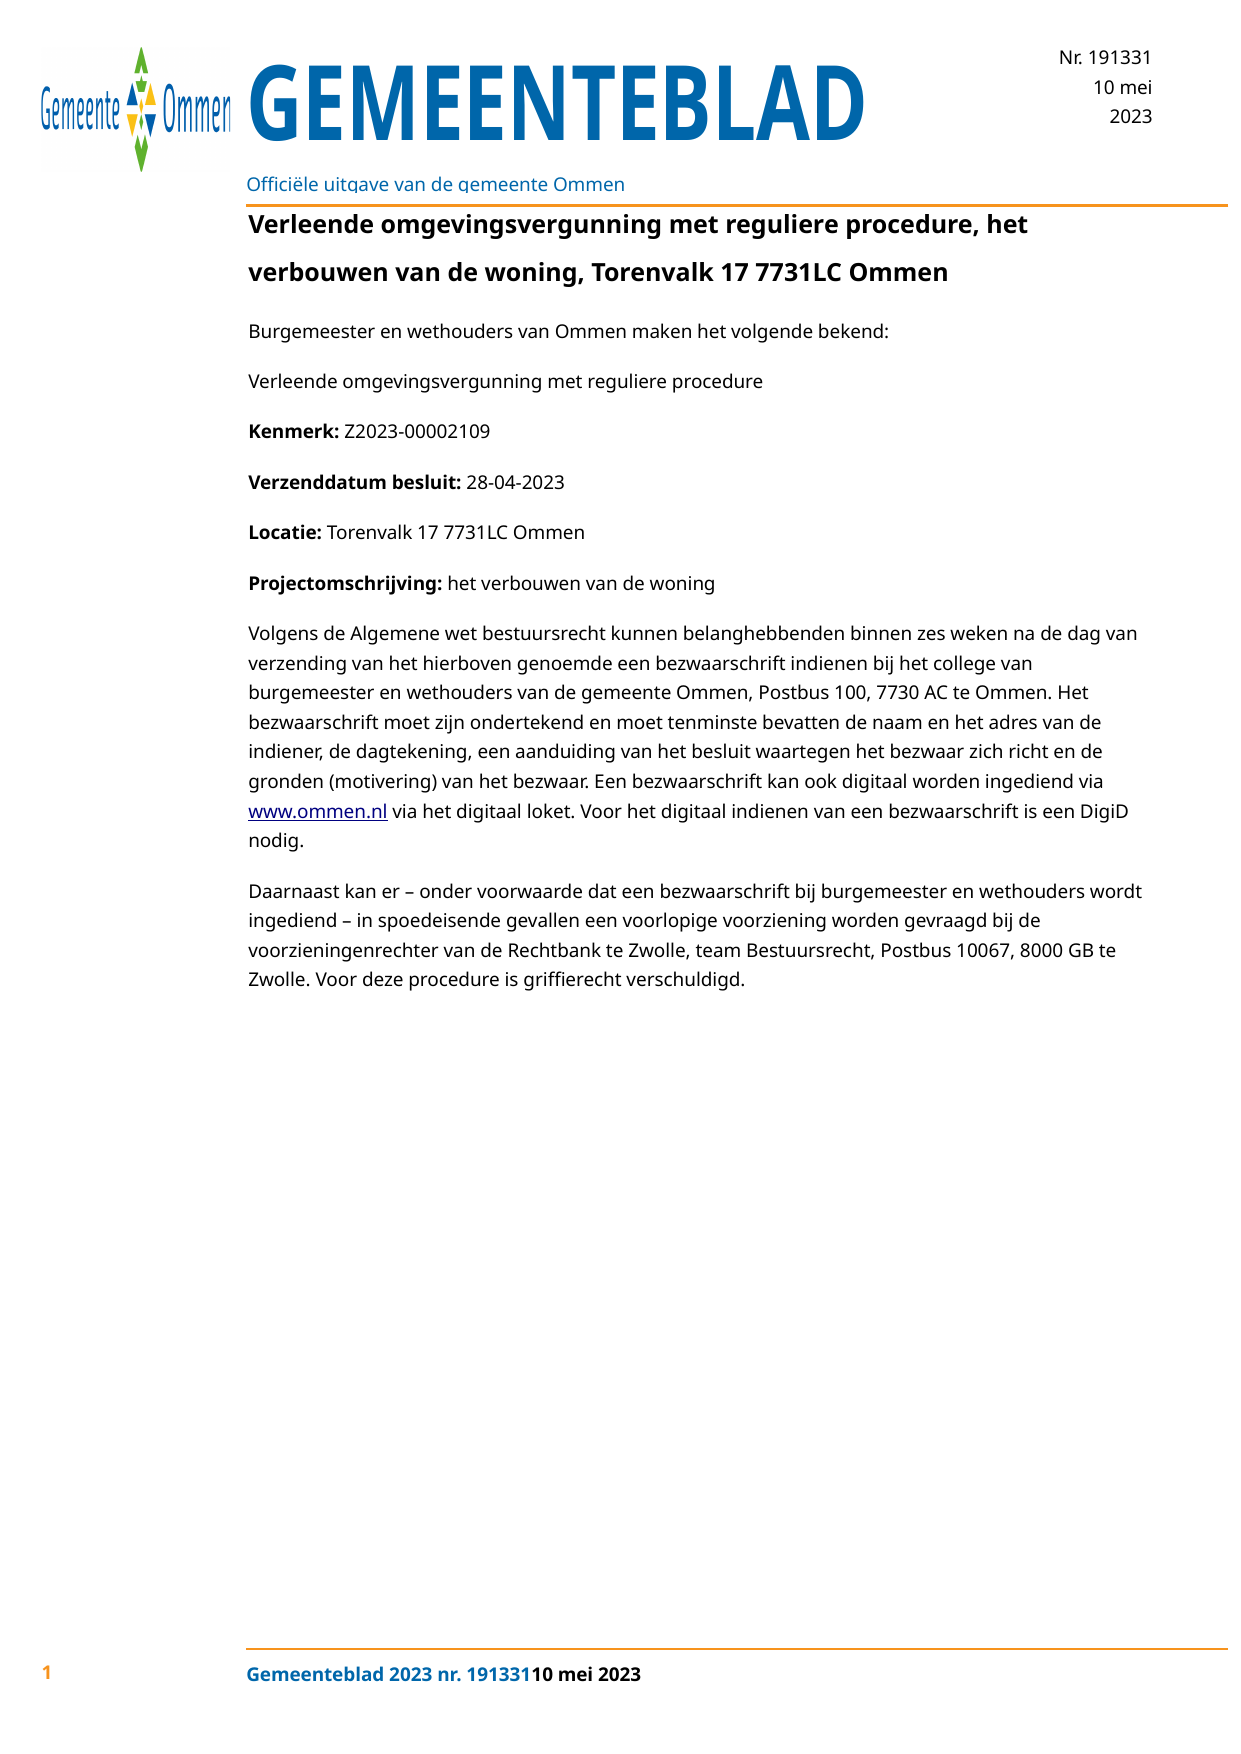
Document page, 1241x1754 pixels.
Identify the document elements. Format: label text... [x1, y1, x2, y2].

text Locatie: Torenvalk 17 7731LC Ommen [248, 519, 1152, 545]
text Verleende omgevingsvergunning met reguliere procedure, het verbouwen van de woning, Torenvalk 17 7731LC Ommen [248, 207, 1152, 288]
text Projectomschrijving: het verbouwen van de woning [248, 570, 1152, 596]
picture [41, 47, 231, 172]
text Verzenddatum besluit: 28-04-2023 [248, 469, 1152, 495]
text Volgens de Algemene wet bestuursrecht kunnen belanghebbenden binnen zes weken na de dag van verzending van het hierboven genoemde een bezwaarschrift indienen bij het college van burgemeester en wethouders van de gemeente Ommen, Postbus 100, 7730 AC te Ommen. Het bezwaarschrift moet zijn ondertekend en moet tenminste bevatten de naam en het adres van de indiener, de dagtekening, een aanduiding van het besluit waartegen het bezwaar zich richt en de gronden (motivering) van het bezwaar. Een bezwaarschrift kan ook digitaal worden ingediend via www.ommen.nl via het digitaal loket. Voor het digitaal indienen van een bezwaarschrift is een DigiD nodig. [248, 620, 1152, 853]
text Daarnaast kan er – onder voorwaarde dat een bezwaarschrift bij burgemeester en wethouders wordt ingediend – in spoedeisende gevallen een voorlopige voorziening worden gevraagd bij de voorzieningenrechter van de Rechtbank te Zwolle, team Bestuursrecht, Postbus 10067, 8000 GB te Zwolle. Voor deze procedure is griffierecht verschuldigd. [248, 878, 1152, 992]
text Kenmerk: Z2023-00002109 [248, 419, 1152, 444]
text Burgemeester en wethouders van Ommen maken het volgende bekend: [248, 318, 1152, 344]
text Verleende omgevingsvergunning met reguliere procedure [248, 368, 1152, 394]
